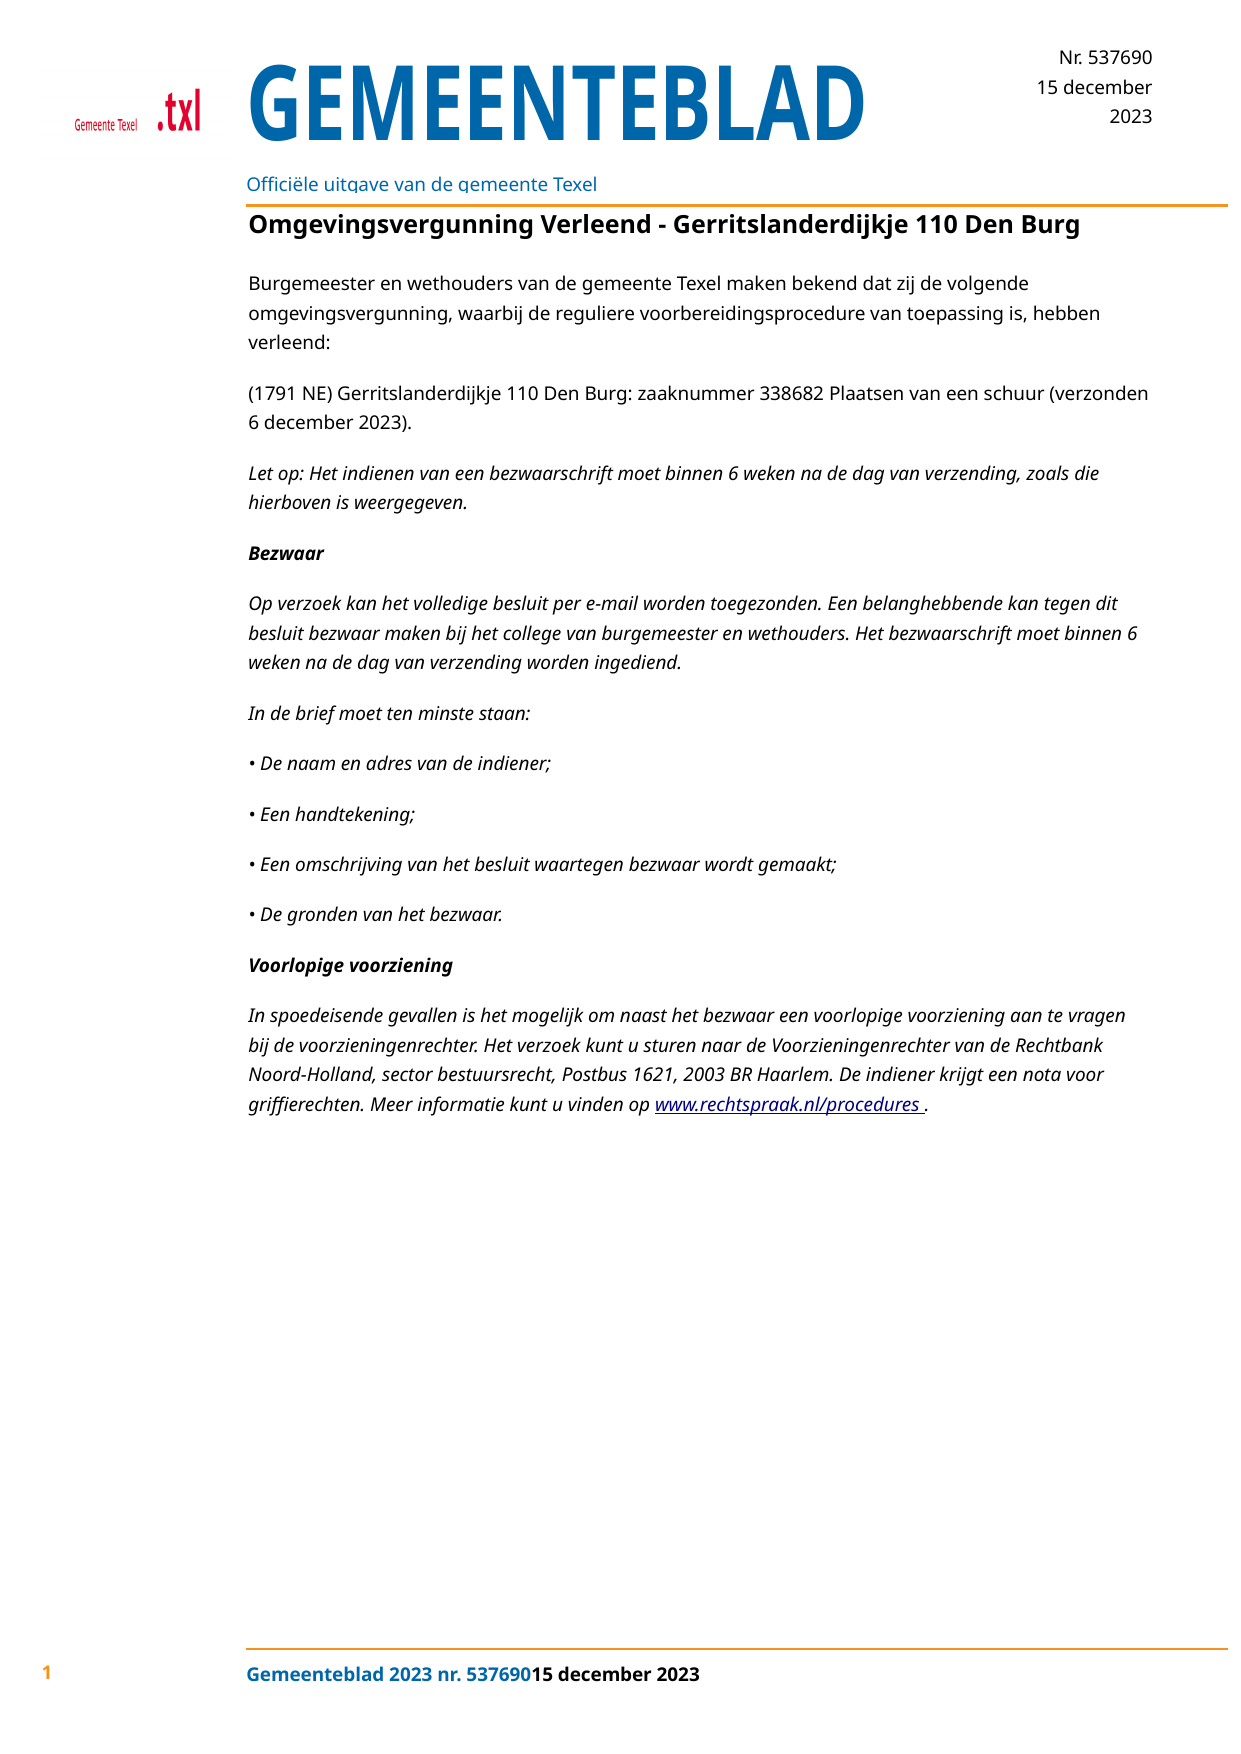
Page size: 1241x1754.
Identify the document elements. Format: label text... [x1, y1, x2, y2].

text In spoedeisende gevallen is het mogelijk om naast het bezwaar een voorlopige voorziening aan te vragen bij de voorzieningenrechter. Het verzoek kunt u sturen naar de Voorzieningenrechter van de Rechtbank Noord-Holland, sector bestuursrecht, Postbus 1621, 2003 BR Haarlem. De indiener krijgt een nota voor griffierechten. Meer informatie kunt u vinden op www.rechtspraak.nl/procedures . [248, 1002, 1152, 1117]
text Voorlopige voorziening [248, 952, 1152, 978]
text • De naam en adres van de indiener; [248, 750, 1152, 776]
text • Een omschrijving van het besluit waartegen bezwaar wordt gemaakt; [248, 851, 1152, 877]
text • Een handtekening; [248, 801, 1152, 826]
text Let op: Het indienen van een bezwaarschrift moet binnen 6 weken na de dag van verzending, zoals die hierboven is weergegeven. [248, 460, 1152, 515]
text Op verzoek kan het volledige besluit per e-mail worden toegezonden. Een belanghebbende kan tegen dit besluit bezwaar maken bij het college van burgemeester en wethouders. Het bezwaarschrift moet binnen 6 weken na de dag van verzending worden ingediend. [248, 590, 1152, 675]
text Bezwaar [248, 540, 1152, 566]
picture [41, 47, 231, 172]
text Burgemeester en wethouders van de gemeente Texel maken bekend dat zij de volgende omgevingsvergunning, waarbij de reguliere voorbereidingsprocedure van toepassing is, hebben verleend: [248, 270, 1152, 355]
text Omgevingsvergunning Verleend - Gerritslanderdijkje 110 Den Burg [248, 207, 1152, 241]
text (1791 NE) Gerritslanderdijkje 110 Den Burg: zaaknummer 338682 Plaatsen van een schuur (verzonden 6 december 2023). [248, 380, 1152, 435]
text • De gronden van het bezwaar. [248, 902, 1152, 927]
text In de brief moet ten minste staan: [248, 700, 1152, 726]
